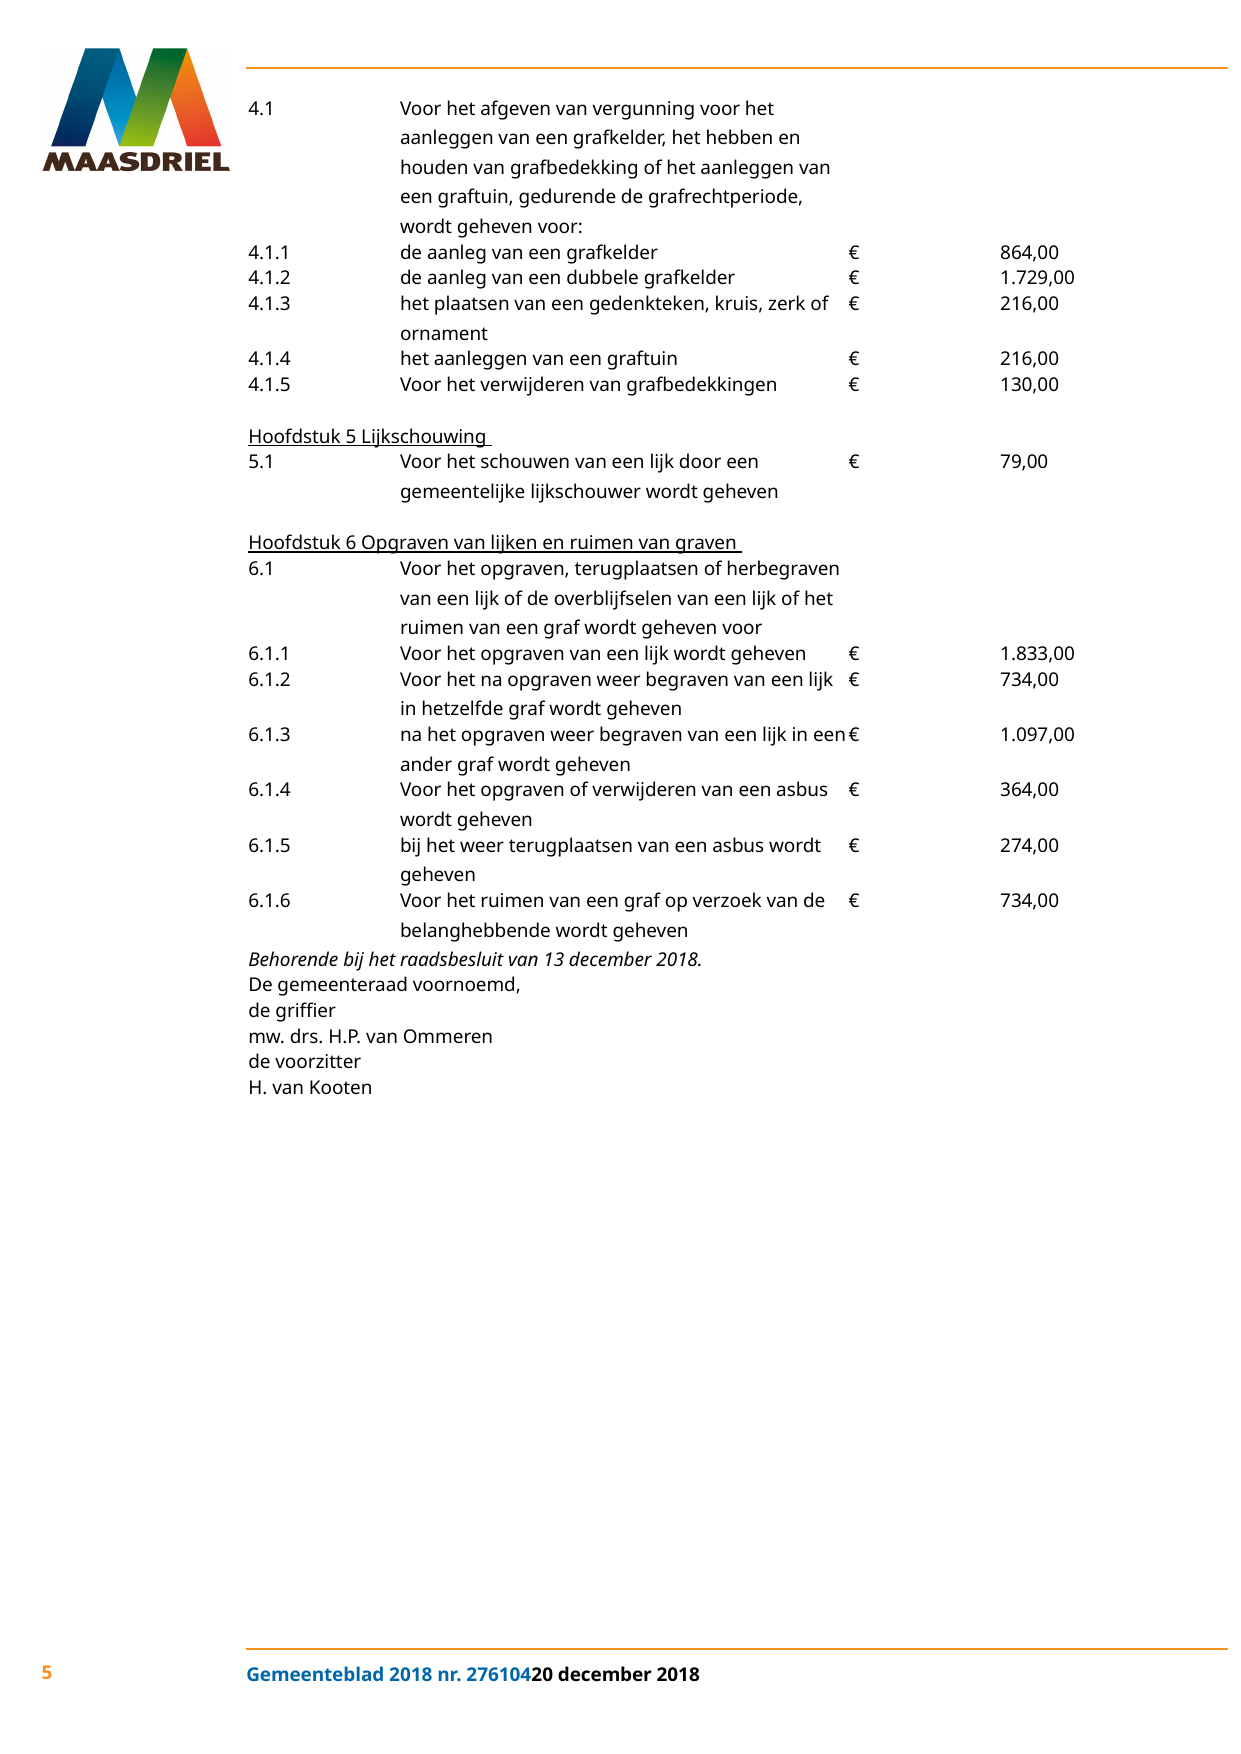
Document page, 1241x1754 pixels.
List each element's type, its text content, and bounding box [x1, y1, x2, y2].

table_cell 734,00 [1000, 887, 1152, 942]
table_cell 6.1.5 [248, 832, 400, 887]
table_cell € [848, 449, 1000, 504]
table_cell [848, 504, 1000, 529]
table_cell 6.1 [248, 555, 400, 640]
table_cell [1000, 555, 1152, 640]
text Behorende bij het raadsbesluit van 13 december 2018. [248, 946, 1152, 971]
table_cell [1000, 504, 1152, 529]
table_cell Hoofdstuk 6 Opgraven van lijken en ruimen van graven [248, 530, 848, 555]
table_cell € [848, 832, 1000, 887]
table_cell € [848, 290, 1000, 346]
table_cell na het opgraven weer begraven van een lijk in een ander graf wordt geheven [400, 721, 848, 777]
table_cell € [848, 239, 1000, 264]
table_cell 4.1.2 [248, 265, 400, 290]
table_cell 364,00 [1000, 777, 1152, 832]
table_cell [1000, 95, 1152, 239]
table_cell 6.1.4 [248, 777, 400, 832]
table_cell [400, 504, 848, 529]
table_cell 216,00 [1000, 290, 1152, 346]
table_cell € [848, 265, 1000, 290]
table_cell € [848, 371, 1000, 397]
table_cell 1.097,00 [1000, 721, 1152, 777]
table_cell [848, 530, 1000, 555]
table_cell [248, 504, 400, 529]
table_cell 130,00 [1000, 371, 1152, 397]
table_cell € [848, 346, 1000, 371]
table_cell 4.1.3 [248, 290, 400, 346]
table_cell [248, 397, 400, 423]
table_cell Voor het schouwen van een lijk door een gemeentelijke lijkschouwer wordt geheven [400, 449, 848, 504]
table_cell 274,00 [1000, 832, 1152, 887]
table_cell € [848, 666, 1000, 721]
text mw. drs. H.P. van Ommeren [248, 1023, 1152, 1049]
table_cell € [848, 887, 1000, 942]
table_cell 4.1 [248, 95, 400, 239]
table_cell 734,00 [1000, 666, 1152, 721]
table_cell 6.1.6 [248, 887, 400, 942]
table_cell 1.833,00 [1000, 640, 1152, 666]
table_cell [848, 95, 1000, 239]
table_cell 864,00 [1000, 239, 1152, 264]
text de voorzitter [248, 1049, 1152, 1074]
table_cell [848, 397, 1000, 423]
table_cell de aanleg van een dubbele grafkelder [400, 265, 848, 290]
table_cell Voor het na opgraven weer begraven van een lijk in hetzelfde graf wordt geheven [400, 666, 848, 721]
table_cell € [848, 640, 1000, 666]
text de griffier [248, 997, 1152, 1023]
table_cell Voor het ruimen van een graf op verzoek van de belanghebbende wordt geheven [400, 887, 848, 942]
table_cell bij het weer terugplaatsen van een asbus wordt geheven [400, 832, 848, 887]
text H. van Kooten [248, 1074, 1152, 1100]
table_cell het aanleggen van een graftuin [400, 346, 848, 371]
table_cell het plaatsen van een gedenkteken, kruis, zerk of ornament [400, 290, 848, 346]
table_cell € [848, 721, 1000, 777]
text De gemeenteraad voornoemd, [248, 971, 1152, 997]
table_cell 6.1.1 [248, 640, 400, 666]
table_cell 4.1.4 [248, 346, 400, 371]
table_cell [848, 423, 1000, 448]
table_cell 6.1.2 [248, 666, 400, 721]
table_cell Hoofdstuk 5 Lijkschouwing [248, 423, 848, 448]
table_cell Voor het opgraven van een lijk wordt geheven [400, 640, 848, 666]
table_cell 5.1 [248, 449, 400, 504]
table_cell [1000, 397, 1152, 423]
table_cell Voor het verwijderen van grafbedekkingen [400, 371, 848, 397]
table_cell Voor het afgeven van vergunning voor het aanleggen van een grafkelder, het hebben en houden van grafbedekking of het aanleggen van een graftuin, gedurende de grafrechtperiode, wordt geheven voor: [400, 95, 848, 239]
table_cell de aanleg van een grafkelder [400, 239, 848, 264]
table_cell 79,00 [1000, 449, 1152, 504]
table_cell [848, 555, 1000, 640]
table_cell 1.729,00 [1000, 265, 1152, 290]
table_cell Voor het opgraven of verwijderen van een asbus wordt geheven [400, 777, 848, 832]
table_cell Voor het opgraven, terugplaatsen of herbegraven van een lijk of de overblijfselen van een lijk of het ruimen van een graf wordt geheven voor [400, 555, 848, 640]
picture [41, 47, 231, 172]
table_cell € [848, 777, 1000, 832]
table_cell 216,00 [1000, 346, 1152, 371]
table_cell [400, 397, 848, 423]
table_cell [1000, 423, 1152, 448]
table_cell [1000, 530, 1152, 555]
table_cell 6.1.3 [248, 721, 400, 777]
table_cell 4.1.5 [248, 371, 400, 397]
table_cell 4.1.1 [248, 239, 400, 264]
